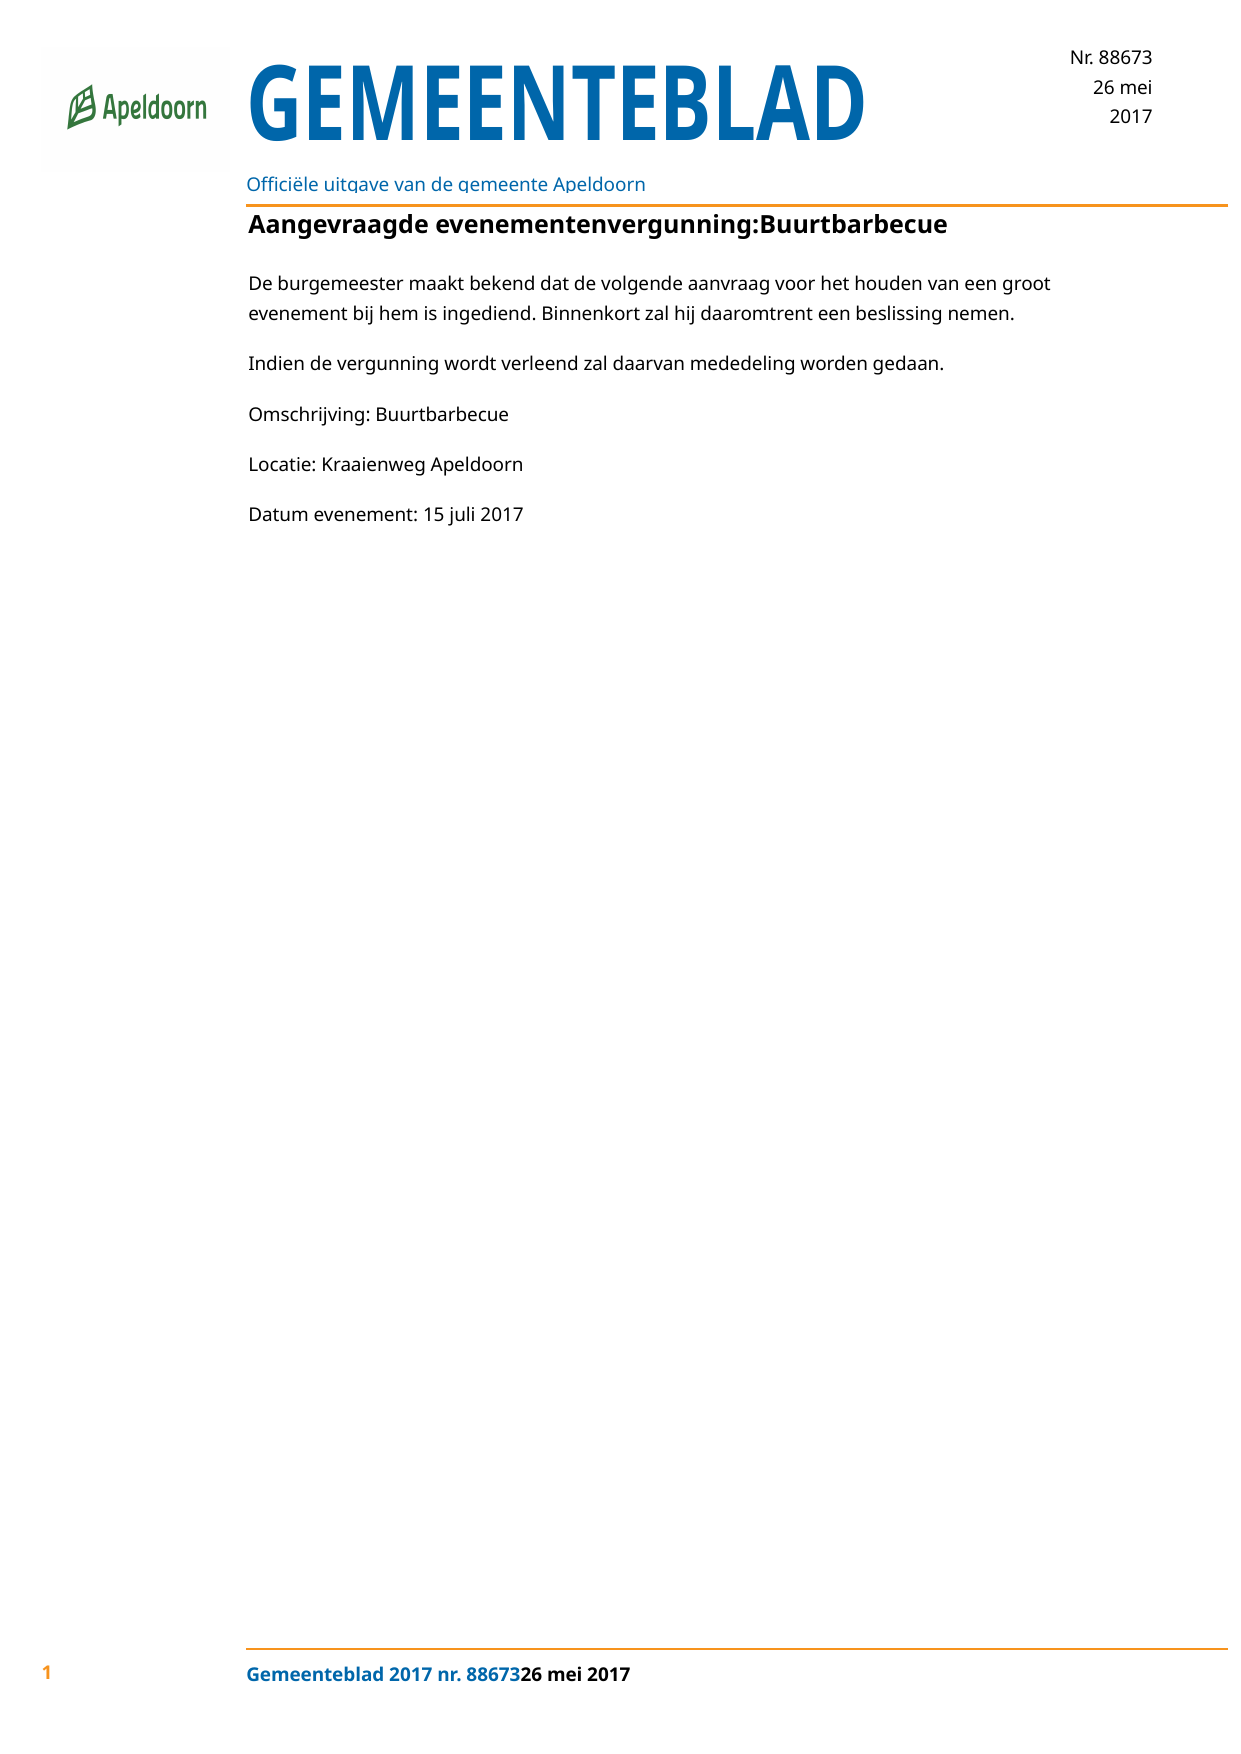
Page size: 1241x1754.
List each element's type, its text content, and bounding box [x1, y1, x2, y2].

text Aangevraagde evenementenvergunning:Buurtbarbecue [248, 207, 1152, 241]
text Locatie: Kraaienweg Apeldoorn [248, 451, 1152, 477]
text De burgemeester maakt bekend dat de volgende aanvraag voor het houden van een groot evenement bij hem is ingediend. Binnenkort zal hij daaromtrent een beslissing nemen. [248, 270, 1152, 326]
picture [41, 47, 231, 172]
text Omschrijving: Buurtbarbecue [248, 401, 1152, 426]
text Indien de vergunning wordt verleend zal daarvan mededeling worden gedaan. [248, 350, 1152, 376]
text Datum evenement: 15 juli 2017 [248, 502, 1152, 527]
